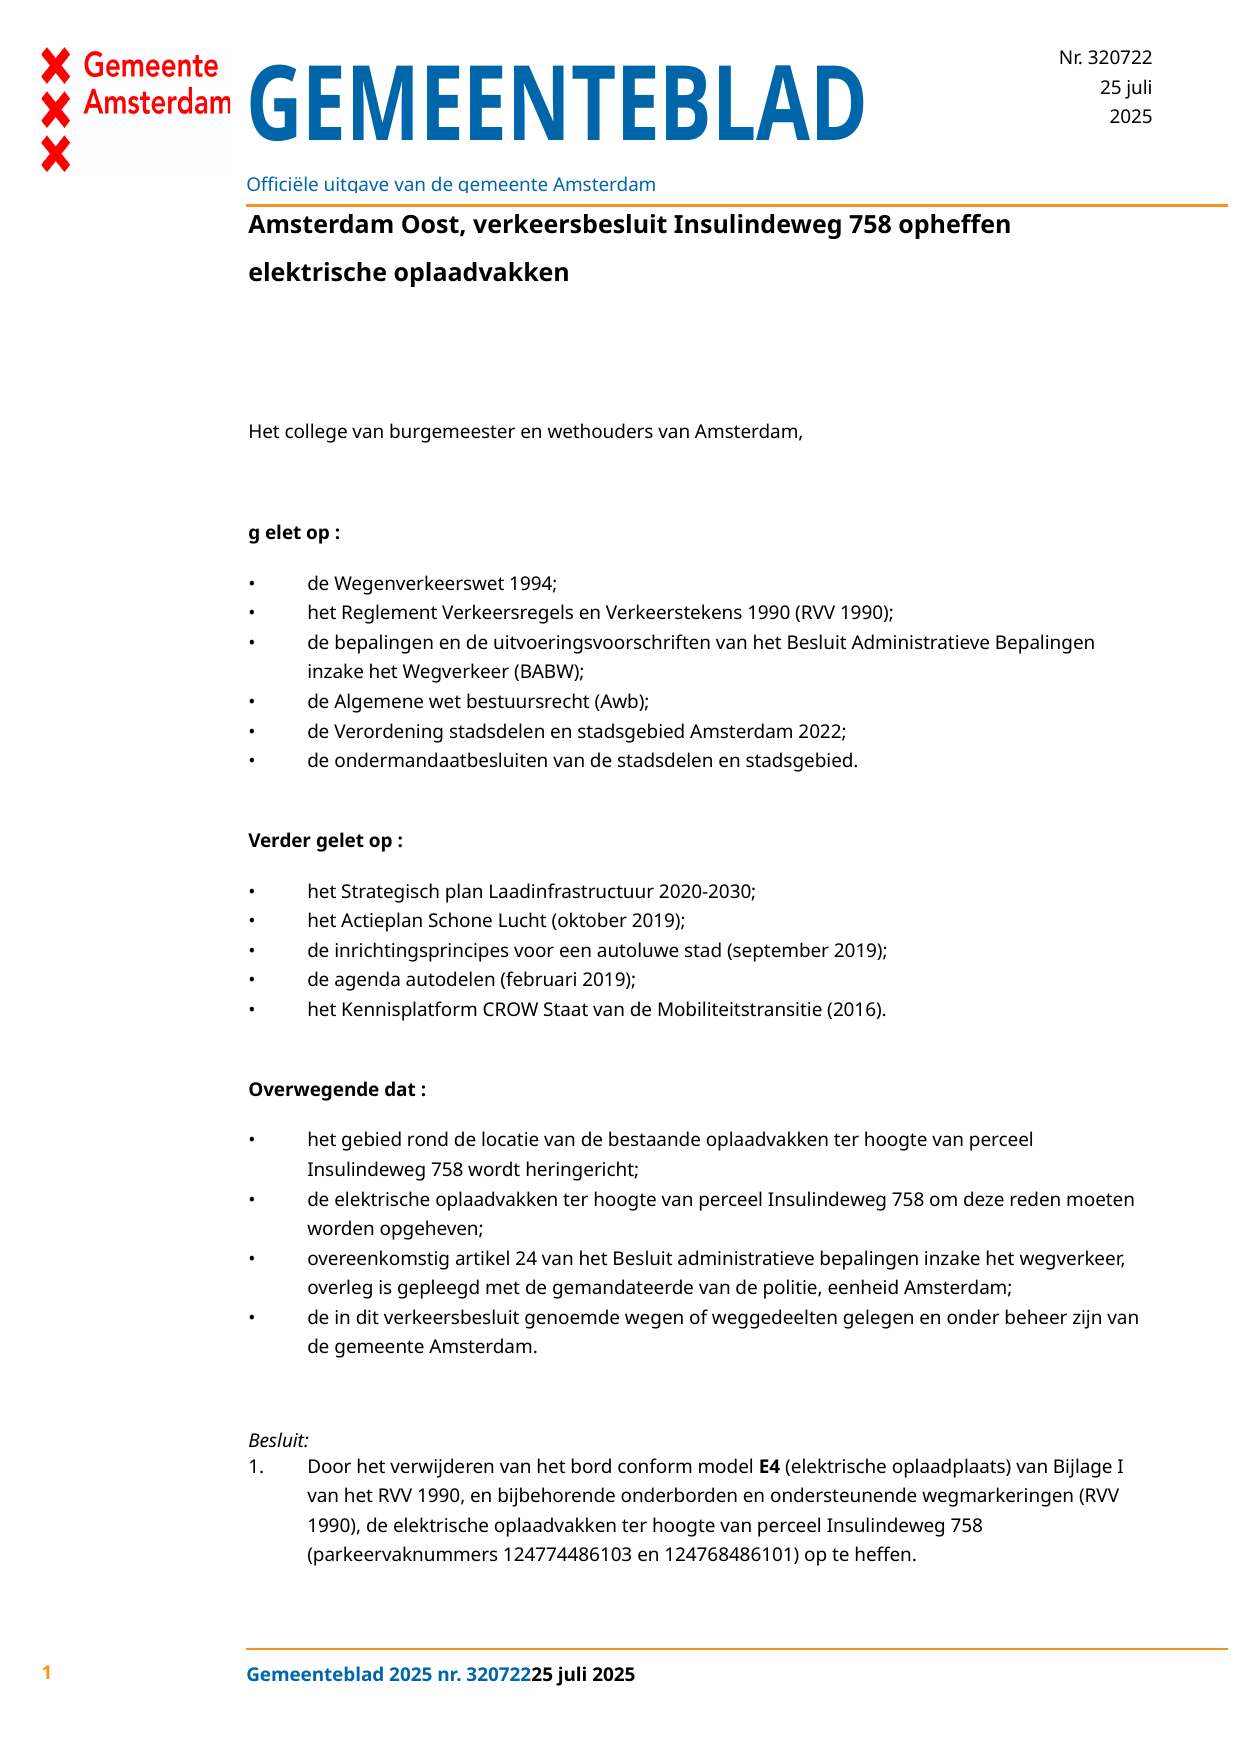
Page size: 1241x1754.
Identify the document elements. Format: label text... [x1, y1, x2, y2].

list de in dit verkeersbesluit genoemde wegen of weggedeelten gelegen en onder beheer zijn van de gemeente Amsterdam. [248, 1304, 1152, 1359]
list overeenkomstig artikel 24 van het Besluit administratieve bepalingen inzake het wegverkeer, overleg is gepleegd met de gemandateerde van de politie, eenheid Amsterdam; [248, 1245, 1152, 1300]
list het Strategisch plan Laadinfrastructuur 2020-2030; [248, 878, 1152, 903]
list de ondermandaatbesluiten van de stadsdelen en stadsgebied. [248, 747, 1152, 773]
list het Actieplan Schone Lucht (oktober 2019); [248, 907, 1152, 933]
list het Kennisplatform CROW Staat van de Mobiliteitstransitie (2016). [248, 996, 1152, 1022]
list de Verordening stadsdelen en stadsgebied Amsterdam 2022; [248, 718, 1152, 743]
list het gebied rond de locatie van de bestaande oplaadvakken ter hoogte van perceel Insulindeweg 758 wordt heringericht; [248, 1127, 1152, 1182]
list de agenda autodelen (februari 2019); [248, 967, 1152, 992]
list de Wegenverkeerswet 1994; [248, 570, 1152, 596]
picture [41, 47, 231, 172]
text Verder gelet op : [248, 827, 1152, 853]
list de inrichtingsprincipes voor een autoluwe stad (september 2019); [248, 937, 1152, 963]
text Besluit: [248, 1427, 1152, 1453]
text Het college van burgemeester en wethouders van Amsterdam, [248, 419, 1152, 444]
list het Reglement Verkeersregels en Verkeerstekens 1990 (RVV 1990); [248, 599, 1152, 625]
list de bepalingen en de uitvoeringsvoorschriften van het Besluit Administratieve Bepalingen inzake het Wegverkeer (BABW); [248, 629, 1152, 684]
list de Algemene wet bestuursrecht (Awb); [248, 688, 1152, 714]
list de elektrische oplaadvakken ter hoogte van perceel Insulindeweg 758 om deze reden moeten worden opgeheven; [248, 1186, 1152, 1241]
text Overwegende dat : [248, 1076, 1152, 1102]
text g elet op : [248, 519, 1152, 545]
list Door het verwijderen van het bord conform model E4 (elektrische oplaadplaats) van Bijlage I van het RVV 1990, en bijbehorende onderborden en ondersteunende wegmarkeringen (RVV 1990), de elektrische oplaadvakken ter hoogte van perceel Insulindeweg 758 (parkeervaknummers 124774486103 en 124768486101) op te heffen. [248, 1453, 1152, 1567]
text Amsterdam Oost, verkeersbesluit Insulindeweg 758 opheffen elektrische oplaadvakken [248, 207, 1152, 288]
